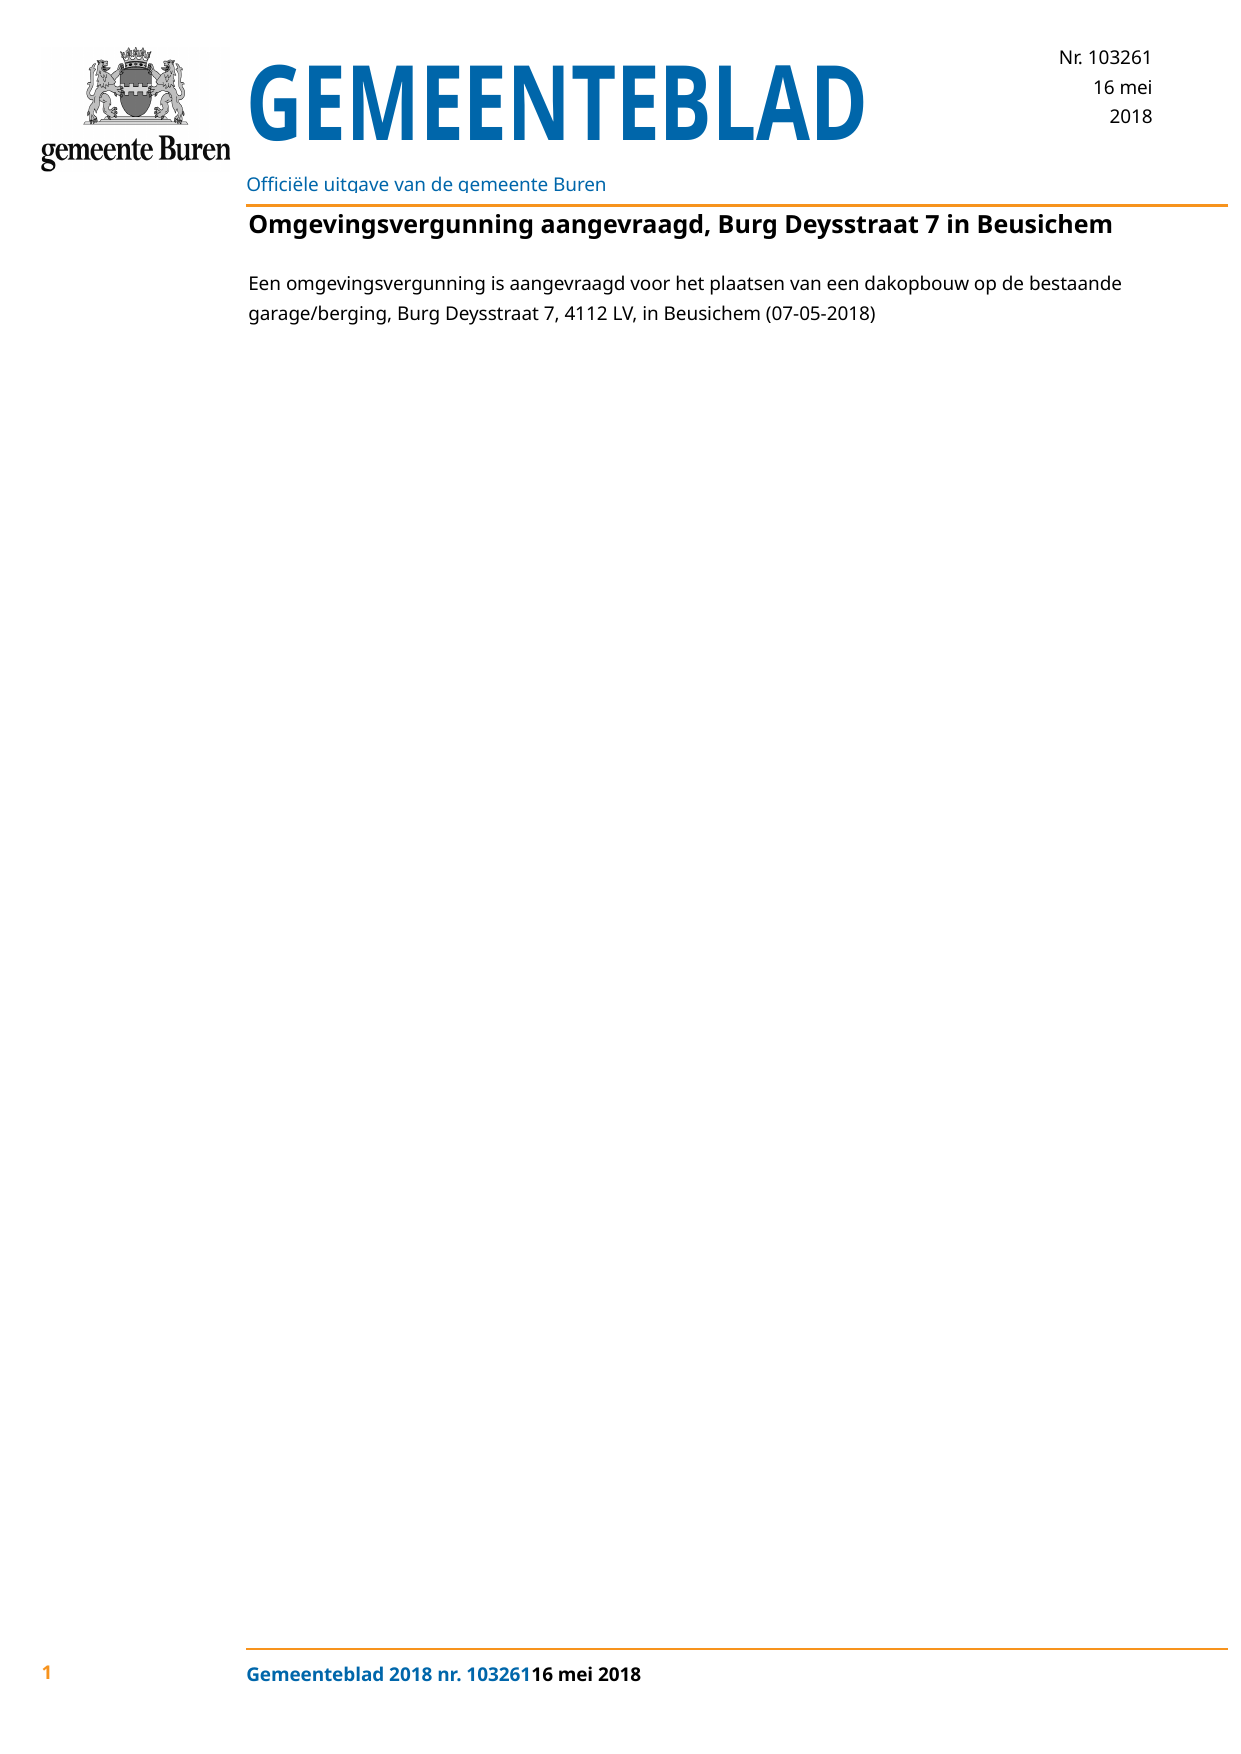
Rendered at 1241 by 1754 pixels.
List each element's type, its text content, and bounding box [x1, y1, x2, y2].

text Omgevingsvergunning aangevraagd, Burg Deysstraat 7 in Beusichem [248, 207, 1152, 241]
picture [41, 47, 231, 172]
text Een omgevingsvergunning is aangevraagd voor het plaatsen van een dakopbouw op de bestaande garage/berging, Burg Deysstraat 7, 4112 LV, in Beusichem (07-05-2018) [248, 270, 1152, 326]
